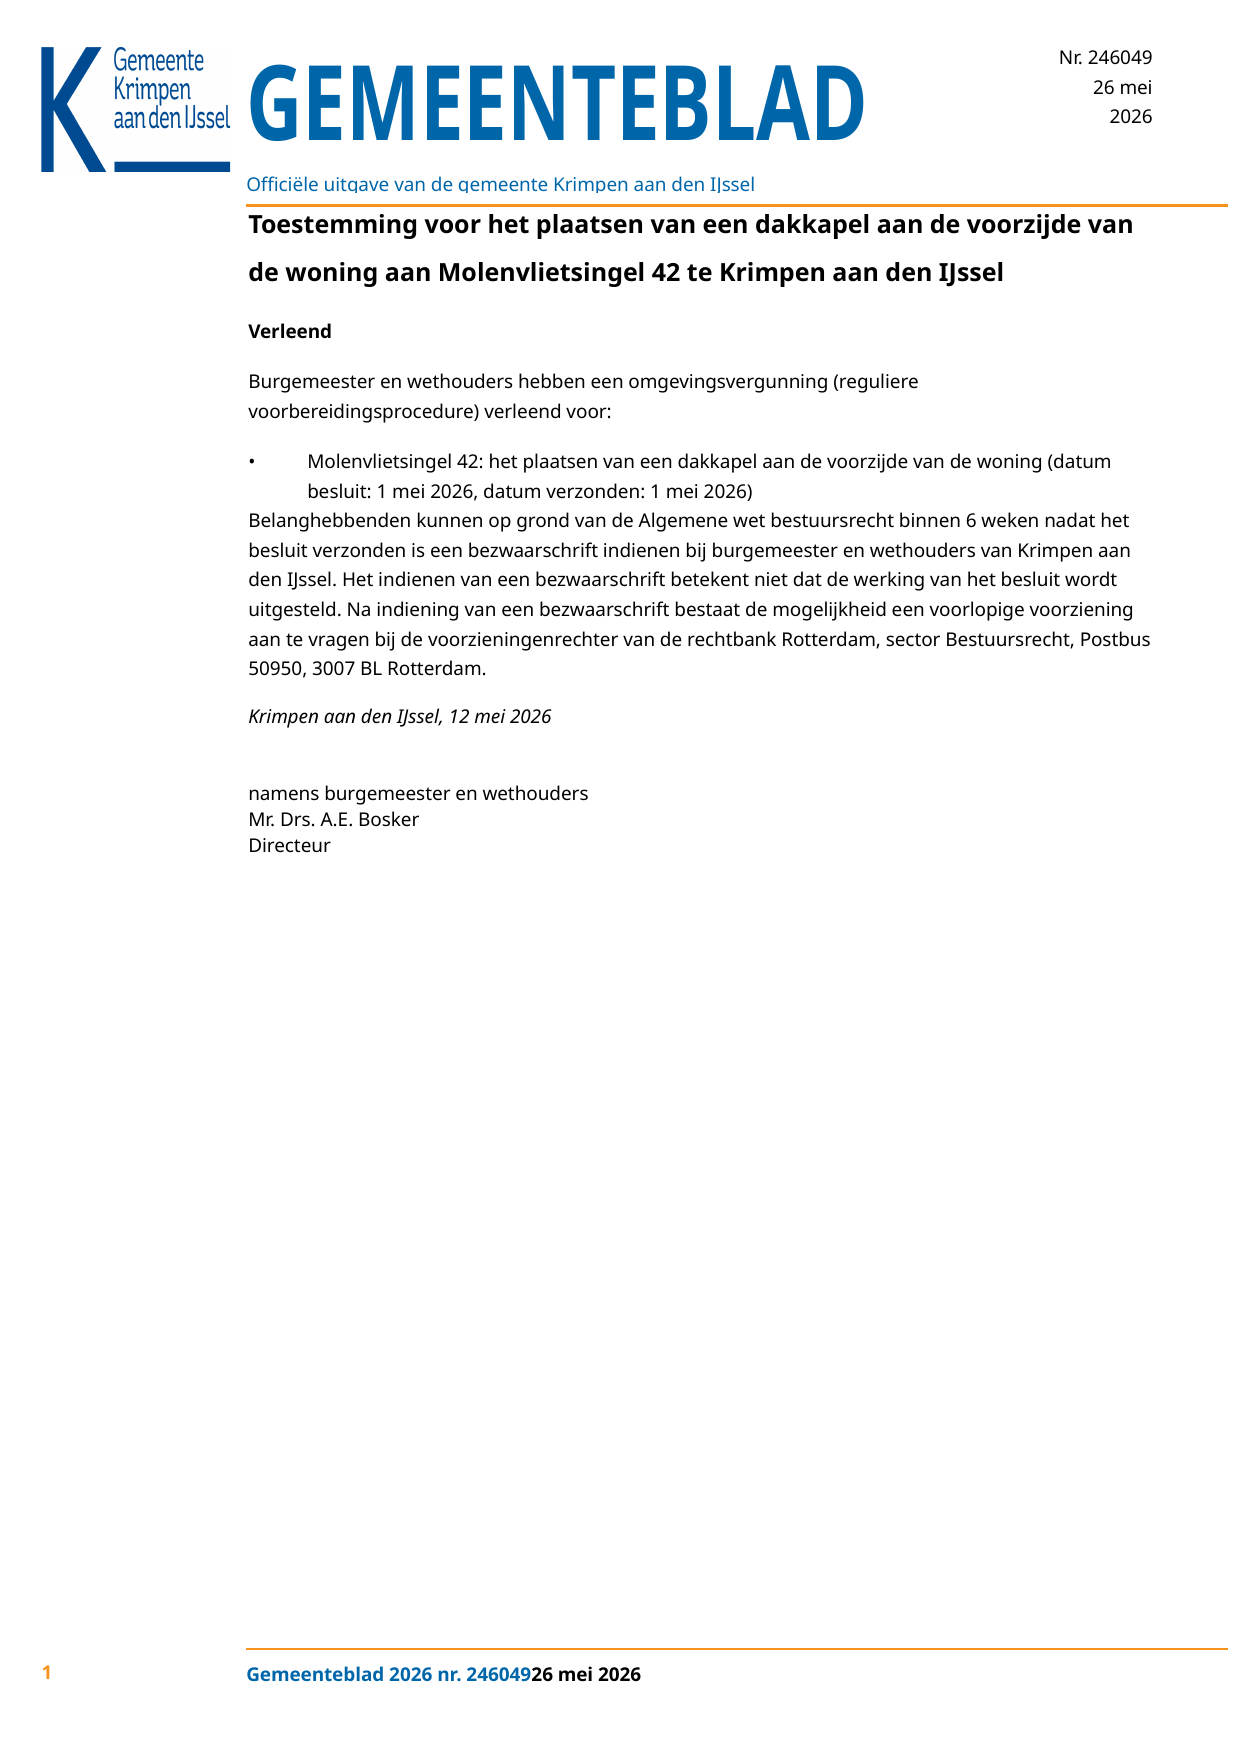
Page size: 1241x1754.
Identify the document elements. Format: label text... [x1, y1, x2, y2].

text namens burgemeester en wethouders [248, 780, 1152, 806]
text Toestemming voor het plaatsen van een dakkapel aan de voorzijde van de woning aan Molenvlietsingel 42 te Krimpen aan den IJssel [248, 207, 1152, 288]
list Molenvlietsingel 42: het plaatsen van een dakkapel aan de voorzijde van de woning (datum besluit: 1 mei 2026, datum verzonden: 1 mei 2026) [248, 448, 1152, 504]
text Belanghebbenden kunnen op grond van de Algemene wet bestuursrecht binnen 6 weken nadat het besluit verzonden is een bezwaarschrift indienen bij burgemeester en wethouders van Krimpen aan den IJssel. Het indienen van een bezwaarschrift betekent niet dat de werking van het besluit wordt uitgesteld. Na indiening van een bezwaarschrift bestaat de mogelijkheid een voorlopige voorziening aan te vragen bij de voorzieningenrechter van de rechtbank Rotterdam, sector Bestuursrecht, Postbus 50950, 3007 BL Rotterdam. [248, 507, 1152, 681]
picture [41, 47, 231, 172]
text Mr. Drs. A.E. Bosker [248, 806, 1152, 832]
text Directeur [248, 832, 1152, 858]
text Verleend [248, 318, 1152, 344]
text Burgemeester en wethouders hebben een omgevingsvergunning (reguliere voorbereidingsprocedure) verleend voor: [248, 368, 1152, 424]
text Krimpen aan den IJssel, 12 mei 2026 [248, 703, 1152, 729]
